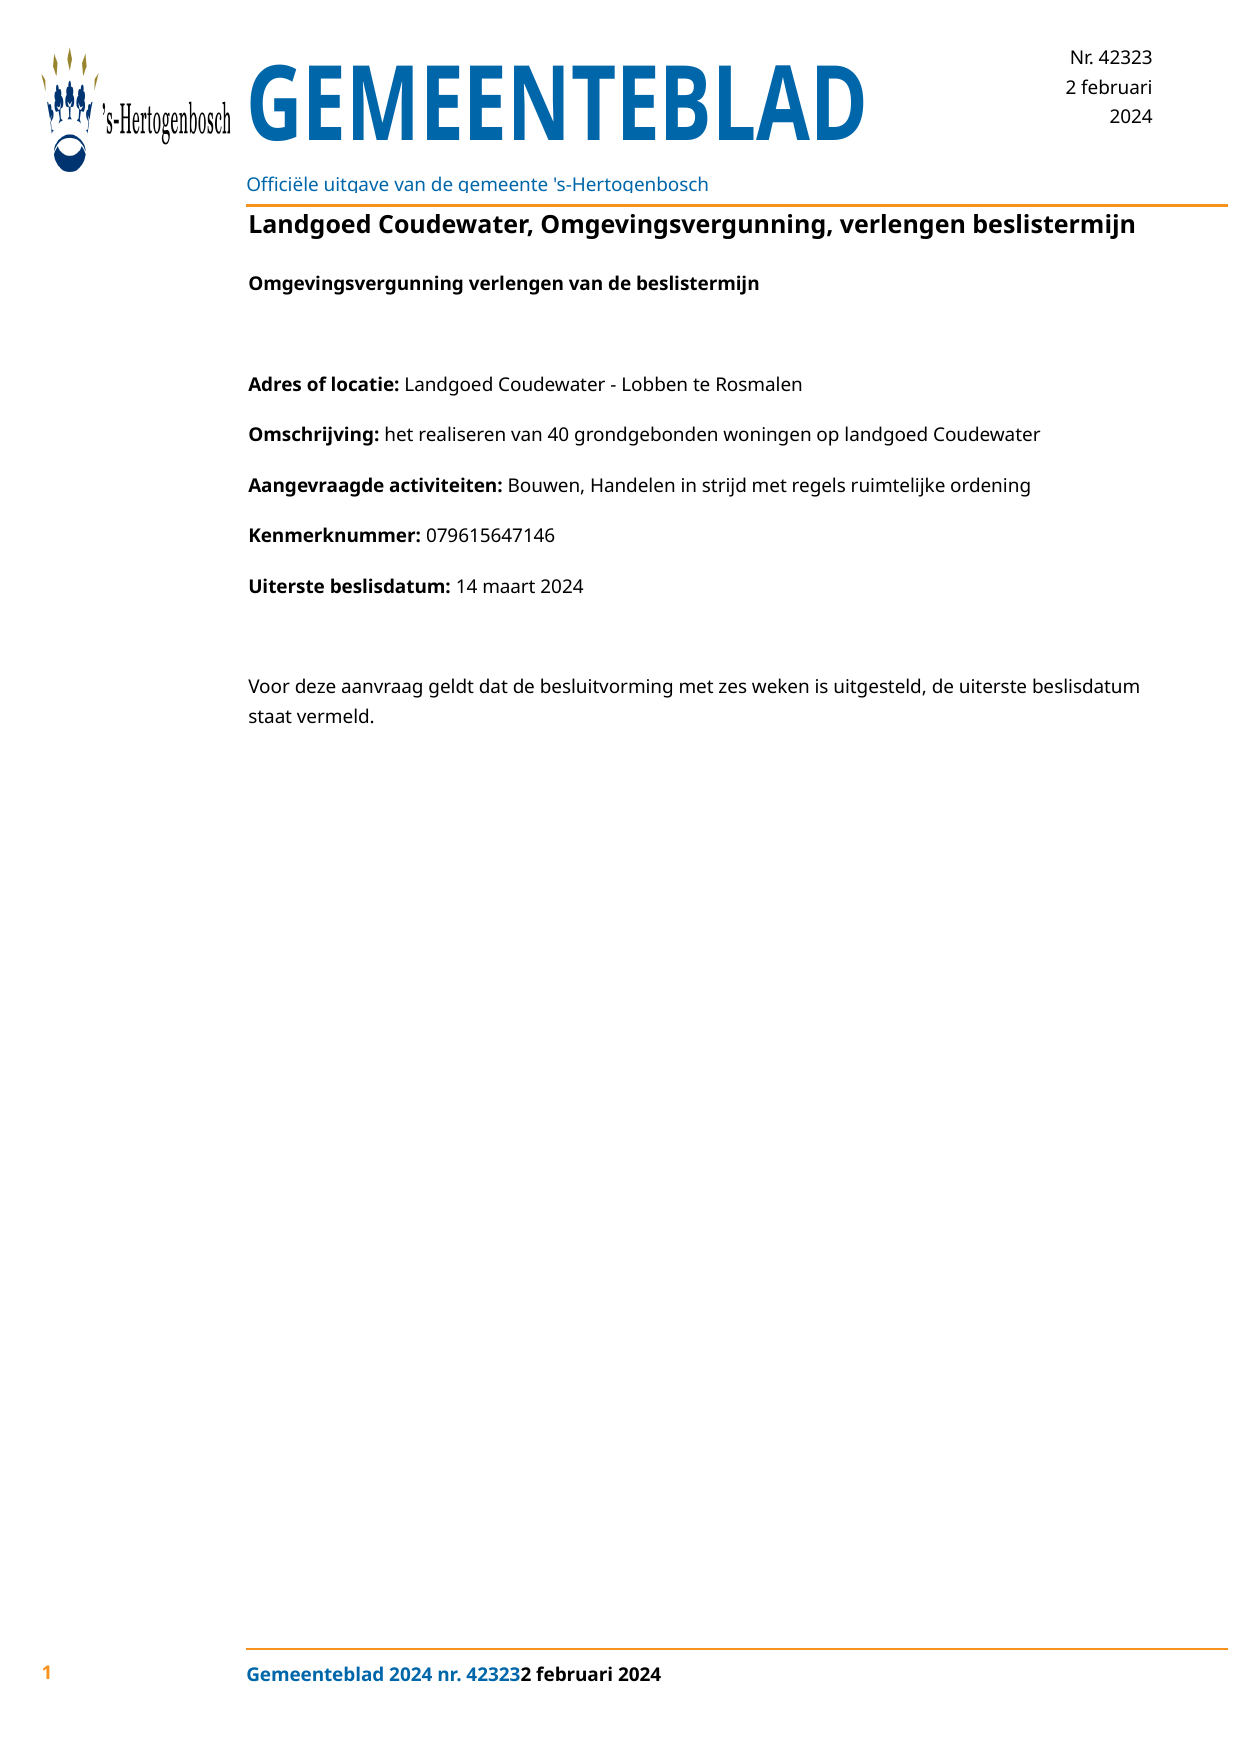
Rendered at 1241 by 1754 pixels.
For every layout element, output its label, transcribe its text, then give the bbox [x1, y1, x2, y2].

text Aangevraagde activiteiten: Bouwen, Handelen in strijd met regels ruimtelijke ordening [248, 472, 1152, 498]
text Voor deze aanvraag geldt dat de besluitvorming met zes weken is uitgesteld, de uiterste beslisdatum staat vermeld. [248, 674, 1152, 729]
text Omgevingsvergunning verlengen van de beslistermijn [248, 270, 1152, 296]
text Omschrijving: het realiseren van 40 grondgebonden woningen op landgoed Coudewater [248, 422, 1152, 447]
text Kenmerknummer: 079615647146 [248, 522, 1152, 548]
text Uiterste beslisdatum: 14 maart 2024 [248, 573, 1152, 598]
text Adres of locatie: Landgoed Coudewater - Lobben te Rosmalen [248, 371, 1152, 397]
text Landgoed Coudewater, Omgevingsvergunning, verlengen beslistermijn [248, 207, 1152, 241]
picture [41, 47, 231, 172]
